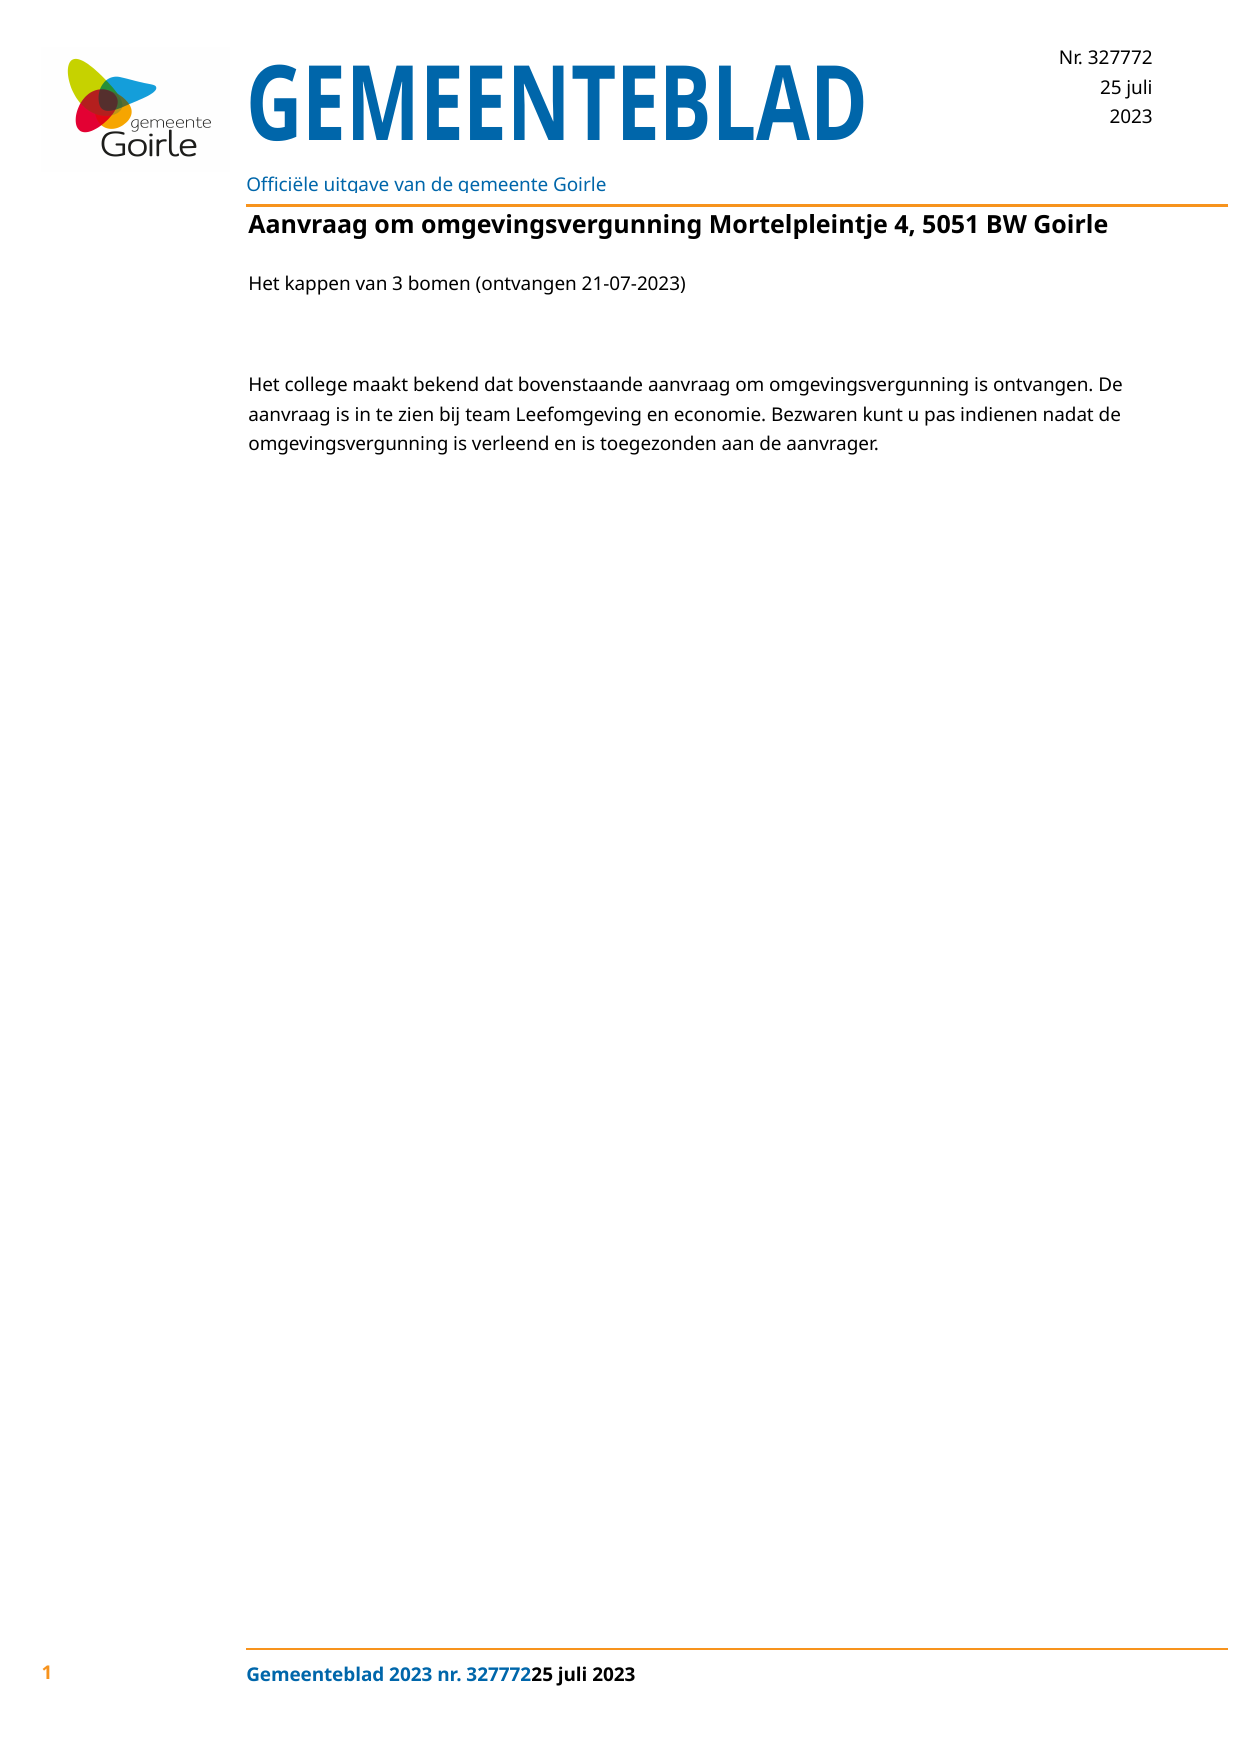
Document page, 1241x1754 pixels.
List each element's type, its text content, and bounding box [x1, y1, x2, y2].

text Het kappen van 3 bomen (ontvangen 21-07-2023) [248, 270, 1152, 296]
text Aanvraag om omgevingsvergunning Mortelpleintje 4, 5051 BW Goirle [248, 207, 1152, 241]
text Het college maakt bekend dat bovenstaande aanvraag om omgevingsvergunning is ontvangen. De aanvraag is in te zien bij team Leefomgeving en economie. Bezwaren kunt u pas indienen nadat de omgevingsvergunning is verleend en is toegezonden aan de aanvrager. [248, 371, 1152, 456]
picture [41, 47, 231, 172]
